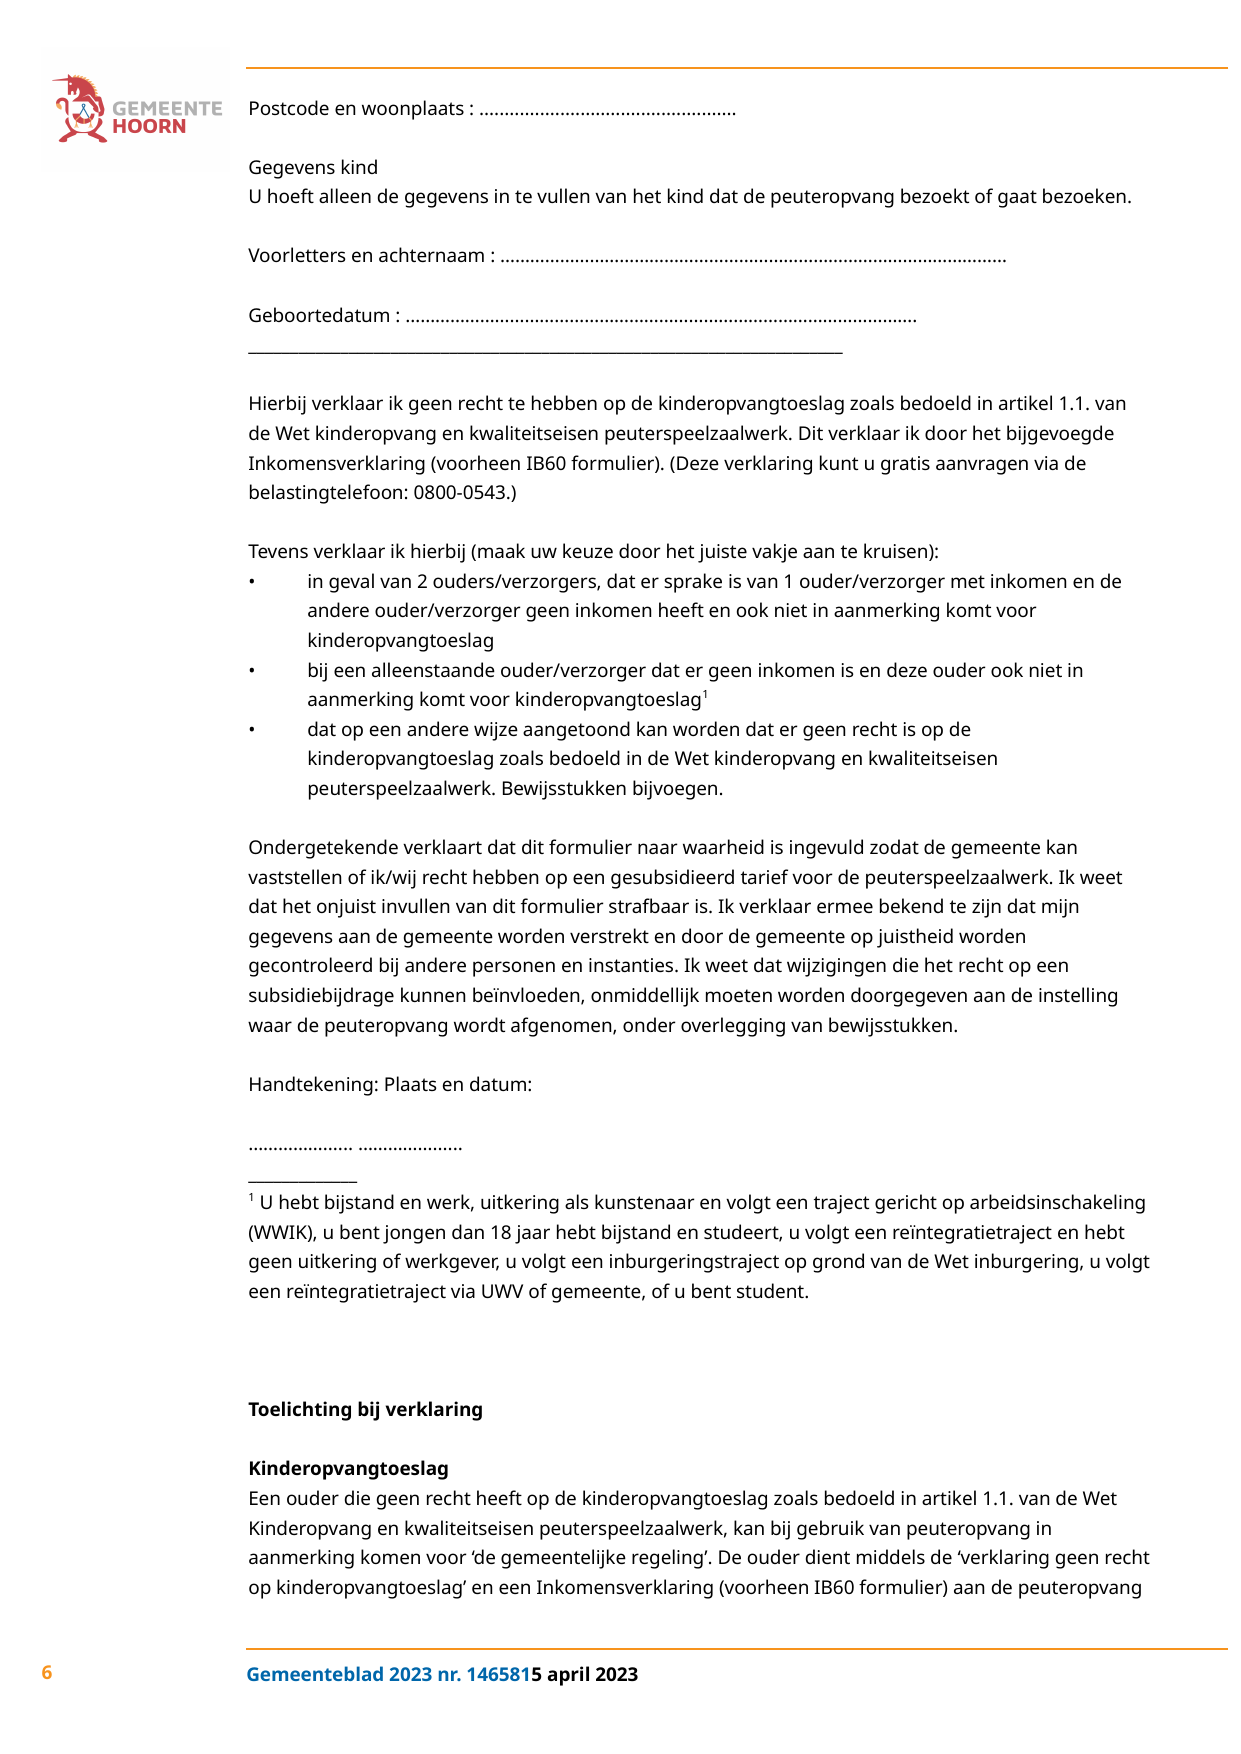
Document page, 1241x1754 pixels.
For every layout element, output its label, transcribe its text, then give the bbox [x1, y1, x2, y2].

text Handtekening: Plaats en datum: [248, 1071, 1152, 1097]
list in geval van 2 ouders/verzorgers, dat er sprake is van 1 ouder/verzorger met inkomen en de andere ouder/verzorger geen inkomen heeft en ook niet in aanmerking komt voor kinderopvangtoeslag [248, 568, 1152, 653]
text U hoeft alleen de gegevens in te vullen van het kind dat de peuteropvang bezoekt of gaat bezoeken. [248, 183, 1152, 209]
text Hierbij verklaar ik geen recht te hebben op de kinderopvangtoeslag zoals bedoeld in artikel 1.1. van de Wet kinderopvang en kwaliteitseisen peuterspeelzaalwerk. Dit verklaar ik door het bijgevoegde Inkomensverklaring (voorheen IB60 formulier). (Deze verklaring kunt u gratis aanvragen via de belastingtelefoon: 0800-0543.) [248, 391, 1152, 505]
text Ondergetekende verklaart dat dit formulier naar waarheid is ingevuld zodat de gemeente kan vaststellen of ik/wij recht hebben op een gesubsidieerd tarief voor de peuterspeelzaalwerk. Ik weet dat het onjuist invullen van dit formulier strafbaar is. Ik verklaar ermee bekend te zijn dat mijn gegevens aan de gemeente worden verstrekt en door de gemeente op juistheid worden gecontroleerd bij andere personen en instanties. Ik weet dat wijzigingen die het recht op een subsidiebijdrage kunnen beïnvloeden, onmiddellijk moeten worden doorgegeven aan de instelling waar de peuteropvang wordt afgenomen, onder overlegging van bewijsstukken. [248, 834, 1152, 1038]
text Kinderopvangtoeslag [248, 1456, 1152, 1481]
list bij een alleenstaande ouder/verzorger dat er geen inkomen is en deze ouder ook niet in aanmerking komt voor kinderopvangtoeslag1 [248, 657, 1152, 712]
text Toelichting bij verklaring [248, 1396, 1152, 1422]
text Tevens verklaar ik hierbij (maak uw keuze door het juiste vakje aan te kruisen): [248, 538, 1152, 564]
text 1 U hebt bijstand en werk, uitkering als kunstenaar en volgt een traject gericht op arbeidsinschakeling (WWIK), u bent jongen dan 18 jaar hebt bijstand en studeert, u volgt een reïntegratietraject en hebt geen uitkering of werkgever, u volgt een inburgeringstraject op grond van de Wet inburgering, u volgt een reïntegratietraject via UWV of gemeente, of u bent student. [248, 1189, 1152, 1304]
text _____________ [248, 1160, 1152, 1186]
text Een ouder die geen recht heeft op de kinderopvangtoeslag zoals bedoeld in artikel 1.1. van de Wet Kinderopvang en kwaliteitseisen peuterspeelzaalwerk, kan bij gebruik van peuteropvang in aanmerking komen voor ‘de gemeentelijke regeling’. De ouder dient middels de ‘verklaring geen recht op kinderopvangtoeslag’ en een Inkomensverklaring (voorheen IB60 formulier) aan de peuteropvang [248, 1485, 1152, 1600]
text _______________________________________________________________________ [248, 331, 1152, 357]
picture [41, 47, 231, 172]
text Postcode en woonplaats : ................................................... [248, 95, 1152, 121]
text ……………...... ……………...... [248, 1130, 1152, 1156]
text Geboortedatum : …………………………………………………………………………………………. [248, 302, 1152, 328]
text Voorletters en achternaam : ………………………………………………………………………………………… [248, 243, 1152, 268]
text Gegevens kind [248, 154, 1152, 180]
list dat op een andere wijze aangetoond kan worden dat er geen recht is op de kinderopvangtoeslag zoals bedoeld in de Wet kinderopvang en kwaliteitseisen peuterspeelzaalwerk. Bewijsstukken bijvoegen. [248, 716, 1152, 801]
